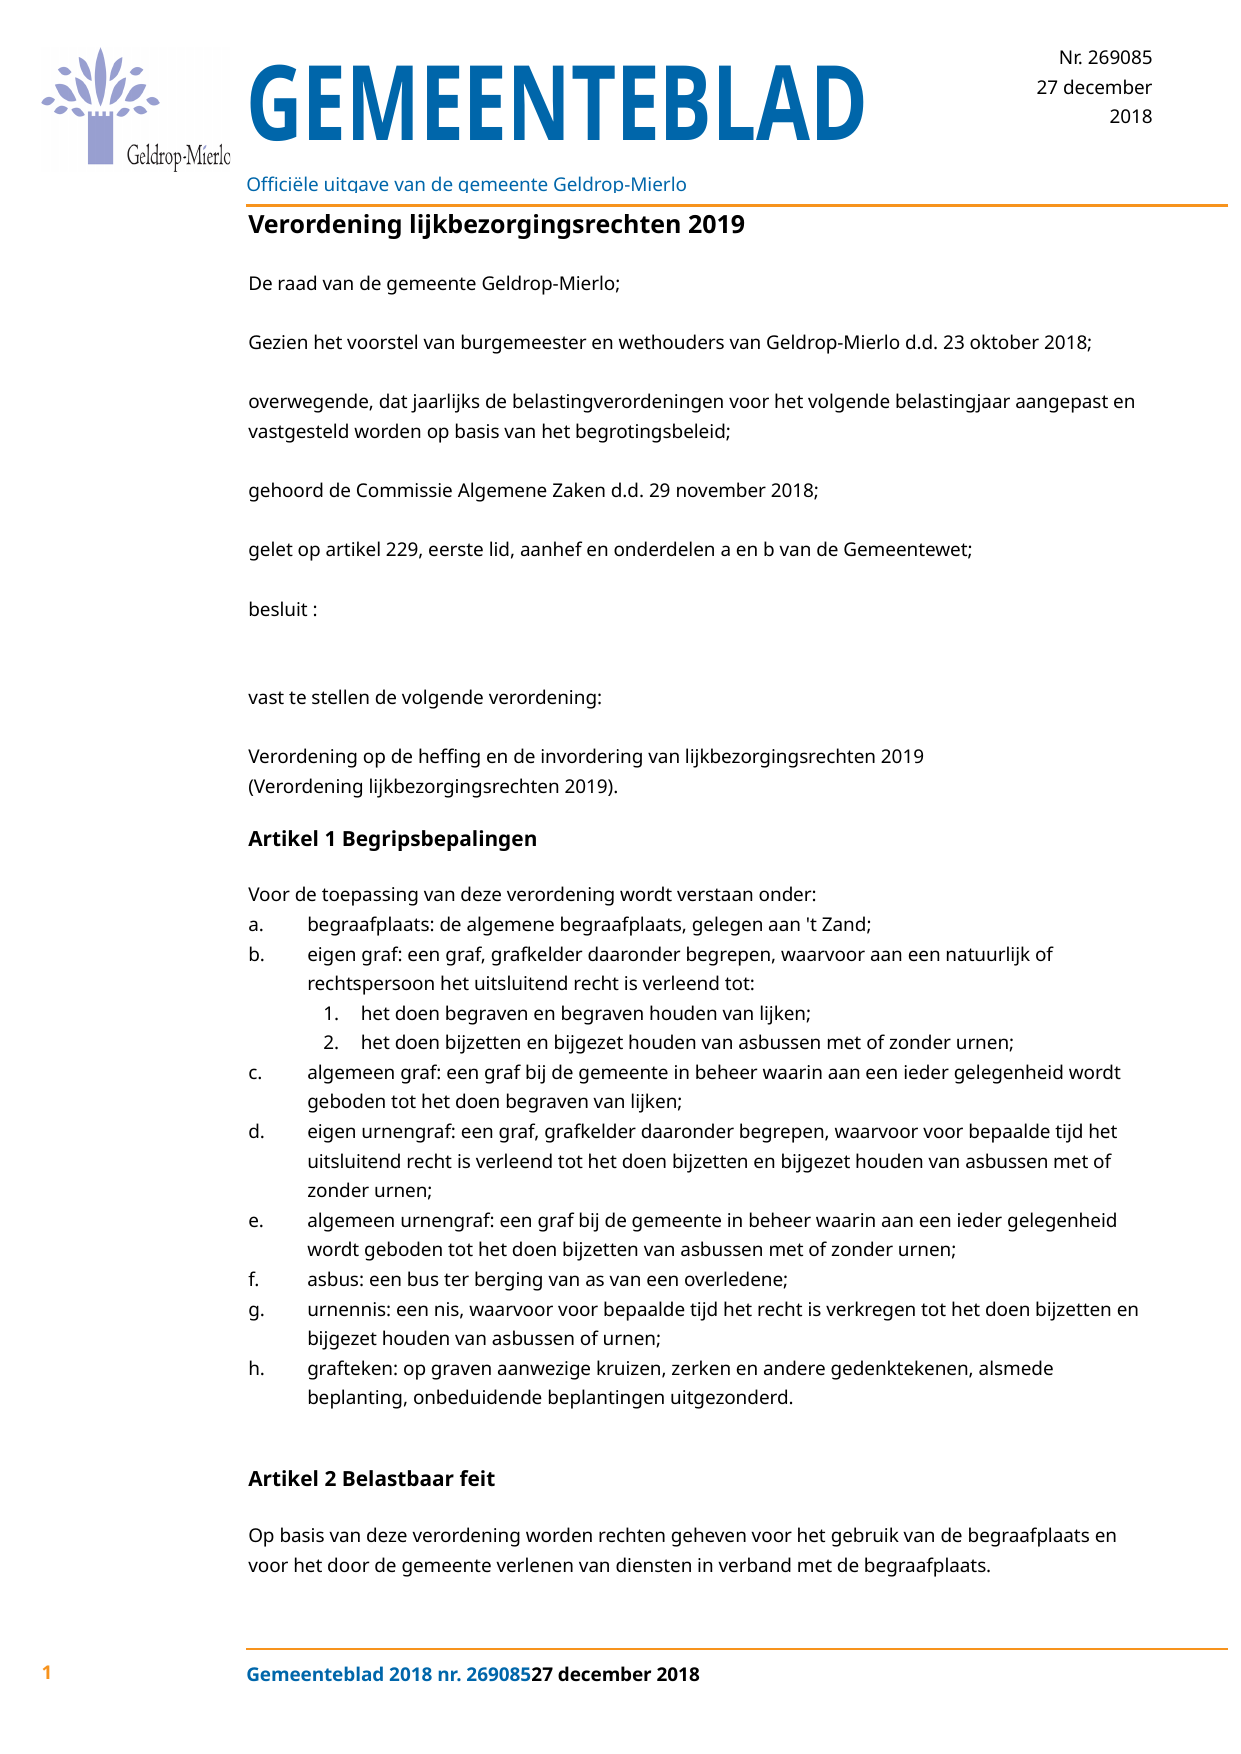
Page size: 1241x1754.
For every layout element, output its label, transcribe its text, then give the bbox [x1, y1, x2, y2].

text Verordening lijkbezorgingsrechten 2019 [248, 207, 1152, 241]
text vast te stellen de volgende verordening: [248, 684, 1152, 710]
text gehoord de Commissie Algemene Zaken d.d. 29 november 2018; [248, 477, 1152, 503]
list eigen urnengraf: een graf, grafkelder daaronder begrepen, waarvoor voor bepaalde tijd het uitsluitend recht is verleend tot het doen bijzetten en bijgezet houden van asbussen met of zonder urnen; [248, 1118, 1152, 1203]
text Artikel 2 Belastbaar feit [248, 1464, 1152, 1493]
text besluit : [248, 596, 1152, 621]
text Voor de toepassing van deze verordening wordt verstaan onder: [248, 882, 1152, 907]
text overwegende, dat jaarlijks de belastingverordeningen voor het volgende belastingjaar aangepast en vastgesteld worden op basis van het begrotingsbeleid; [248, 389, 1152, 444]
list eigen graf: een graf, grafkelder daaronder begrepen, waarvoor aan een natuurlijk of rechtspersoon het uitsluitend recht is verleend tot: [248, 941, 1152, 996]
text De raad van de gemeente Geldrop-Mierlo; [248, 270, 1152, 296]
list asbus: een bus ter berging van as van een overledene; [248, 1266, 1152, 1292]
text Op basis van deze verordening worden rechten geheven voor het gebruik van de begraafplaats en voor het door de gemeente verlenen van diensten in verband met de begraafplaats. [248, 1523, 1152, 1578]
text (Verordening lijkbezorgingsrechten 2019). [248, 773, 1152, 799]
text Verordening op de heffing en de invordering van lijkbezorgingsrechten 2019 [248, 744, 1152, 769]
list het doen bijzetten en bijgezet houden van asbussen met of zonder urnen; [323, 1029, 1152, 1055]
list het doen begraven en begraven houden van lijken; [323, 1000, 1152, 1026]
picture [41, 47, 231, 172]
list grafteken: op graven aanwezige kruizen, zerken en andere gedenktekenen, alsmede beplanting, onbeduidende beplantingen uitgezonderd. [248, 1355, 1152, 1410]
text gelet op artikel 229, eerste lid, aanhef en onderdelen a en b van de Gemeentewet; [248, 537, 1152, 562]
text Gezien het voorstel van burgemeester en wethouders van Geldrop-Mierlo d.d. 23 oktober 2018; [248, 329, 1152, 355]
list begraafplaats: de algemene begraafplaats, gelegen aan 't Zand; [248, 911, 1152, 937]
list urnennis: een nis, waarvoor voor bepaalde tijd het recht is verkregen tot het doen bijzetten en bijgezet houden van asbussen of urnen; [248, 1296, 1152, 1351]
list algemeen urnengraf: een graf bij de gemeente in beheer waarin aan een ieder gelegenheid wordt geboden tot het doen bijzetten van asbussen met of zonder urnen; [248, 1207, 1152, 1262]
text Artikel 1 Begripsbepalingen [248, 824, 1152, 852]
list algemeen graf: een graf bij de gemeente in beheer waarin aan een ieder gelegenheid wordt geboden tot het doen begraven van lijken; [248, 1059, 1152, 1114]
